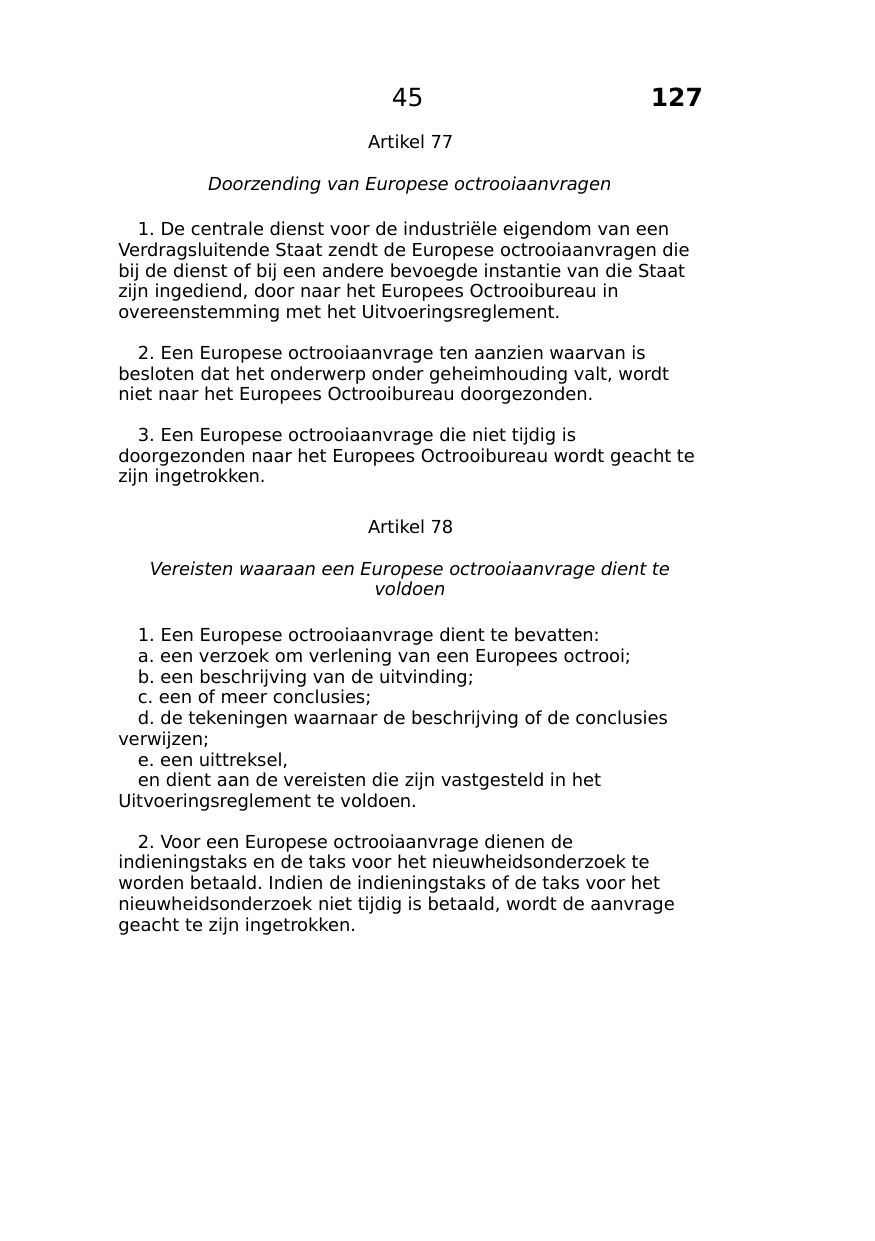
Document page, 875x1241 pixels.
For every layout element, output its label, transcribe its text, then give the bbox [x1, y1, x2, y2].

text 2. Een Europese octrooiaanvrage ten aanzien waarvan is besloten dat het onderwerp onder geheimhouding valt, wordt niet naar het Europees Octrooibureau doorgezonden. [118, 343, 703, 405]
text 3. Een Europese octrooiaanvrage die niet tijdig is doorgezonden naar het Europees Octrooibureau wordt geacht te zijn ingetrokken. [118, 425, 703, 487]
subtitle Artikel 78 Vereisten waaraan een Europese octrooiaanvrage dient te voldoen [118, 517, 703, 600]
subtitle Artikel 77 Doorzending van Europese octrooiaanvragen [118, 132, 703, 194]
text d. de tekeningen waarnaar de beschrijving of de conclusies verwijzen; [118, 708, 703, 749]
text b. een beschrijving van de uitvinding; [118, 666, 703, 687]
text en dient aan de vereisten die zijn vastgesteld in het Uitvoeringsreglement te voldoen. [118, 770, 703, 812]
text 2. Voor een Europese octrooiaanvrage dienen de indieningstaks en de taks voor het nieuwheidsonderzoek te worden betaald. Indien de indieningstaks of de taks voor het nieuwheidsonderzoek niet tijdig is betaald, wordt de aanvrage geacht te zijn ingetrokken. [118, 832, 703, 935]
text c. een of meer conclusies; [118, 687, 703, 708]
text a. een verzoek om verlening van een Europees octrooi; [118, 646, 703, 666]
text 1. De centrale dienst voor de industriële eigendom van een Verdragsluitende Staat zendt de Europese octrooiaanvragen die bij de dienst of bij een andere bevoegde instantie van die Staat zijn ingediend, door naar het Europees Octrooibureau in overeenstemming met het Uitvoeringsreglement. [118, 219, 703, 323]
text e. een uittreksel, [118, 749, 703, 770]
text 1. Een Europese octrooiaanvrage dient te bevatten: [118, 625, 703, 646]
